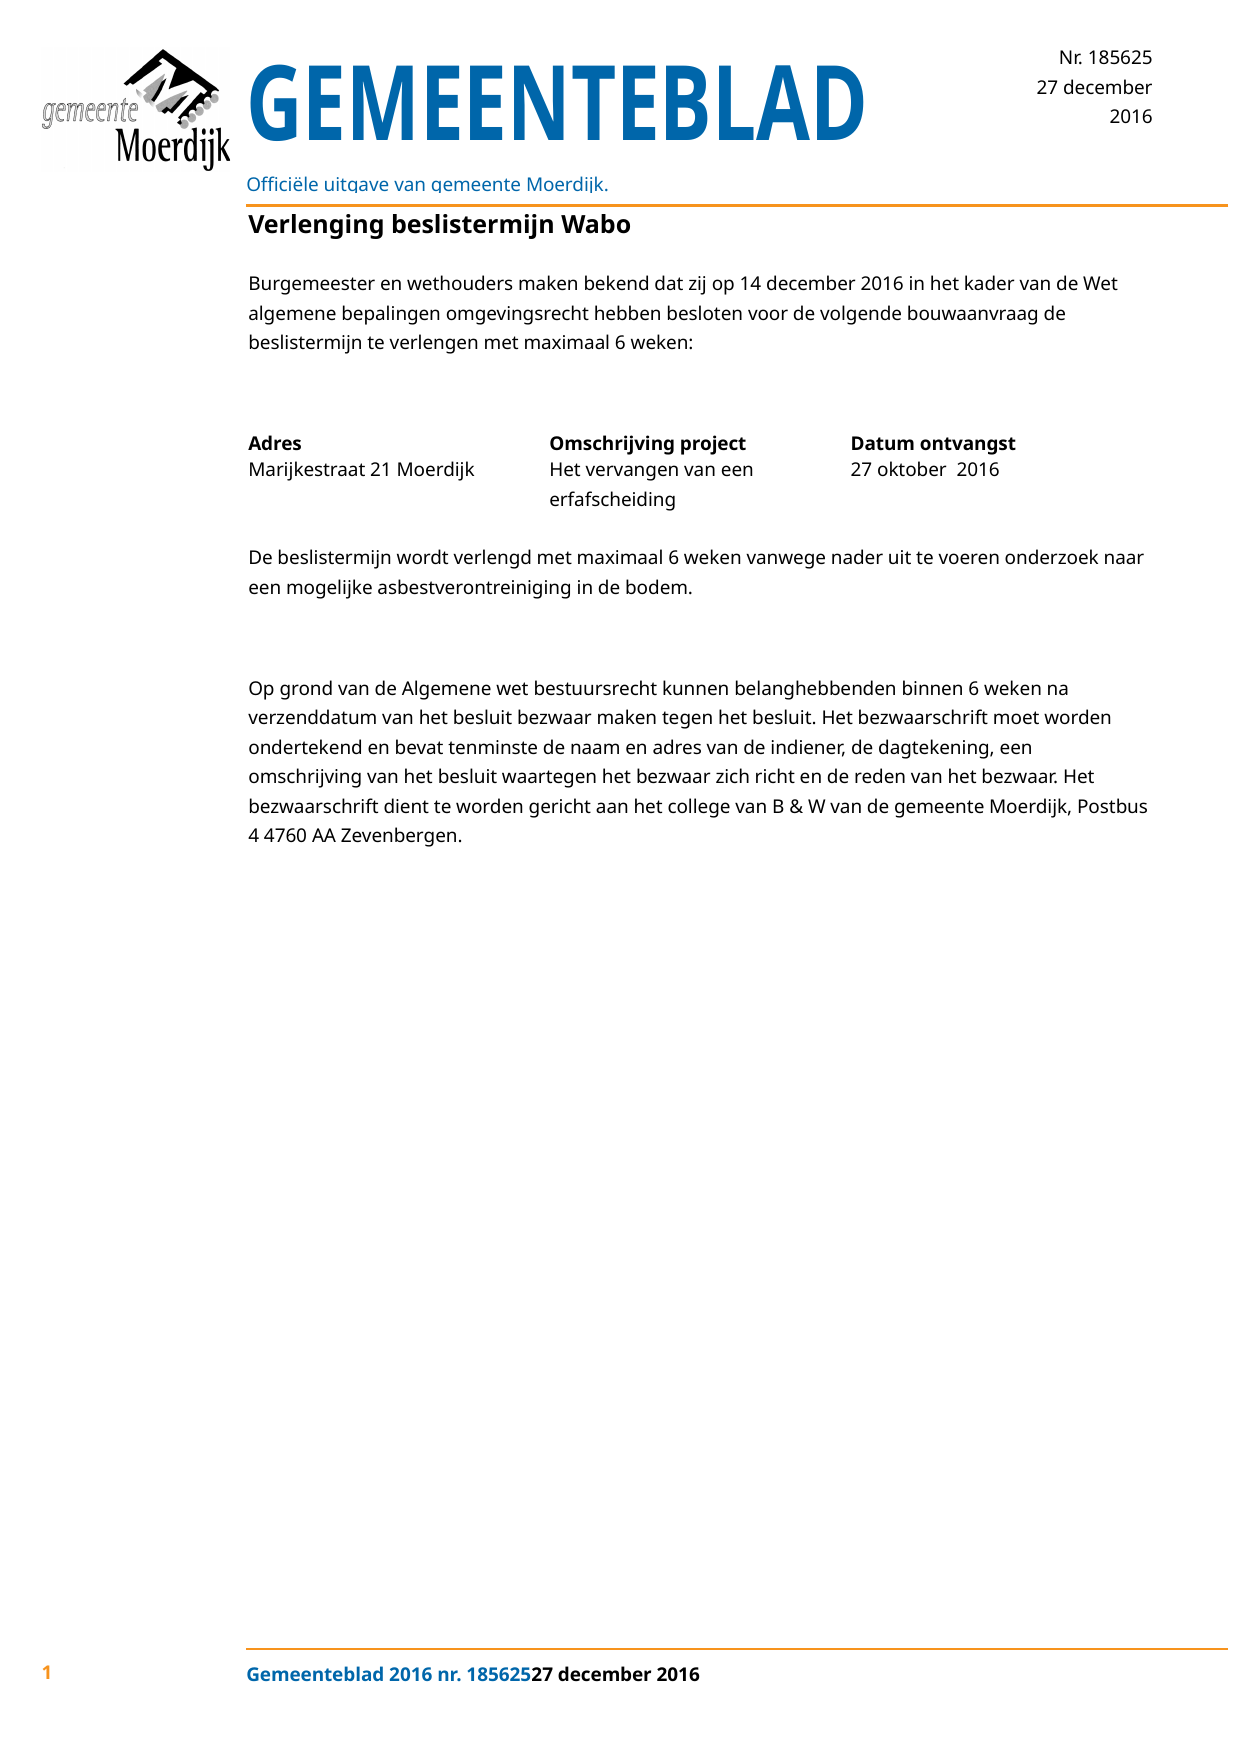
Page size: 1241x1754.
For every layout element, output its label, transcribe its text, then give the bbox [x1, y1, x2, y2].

table_header Adres [248, 430, 549, 456]
text Burgemeester en wethouders maken bekend dat zij op 14 december 2016 in het kader van de Wet algemene bepalingen omgevingsrecht hebben besloten voor de volgende bouwaanvraag de beslistermijn te verlengen met maximaal 6 weken: [248, 270, 1152, 355]
table_header Datum ontvangst [850, 430, 1152, 456]
table_cell 27 oktober 2016 [850, 456, 1152, 541]
picture [41, 47, 231, 172]
table_cell Het vervangen van een erfafscheiding [549, 456, 850, 541]
table_header Omschrijving project [549, 430, 850, 456]
text Op grond van de Algemene wet bestuursrecht kunnen belanghebbenden binnen 6 weken na verzenddatum van het besluit bezwaar maken tegen het besluit. Het bezwaarschrift moet worden ondertekend en bevat tenminste de naam en adres van de indiener, de dagtekening, een omschrijving van het besluit waartegen het bezwaar zich richt en de reden van het bezwaar. Het bezwaarschrift dient te worden gericht aan het college van B & W van de gemeente Moerdijk, Postbus 4 4760 AA Zevenbergen. [248, 675, 1152, 848]
text De beslistermijn wordt verlengd met maximaal 6 weken vanwege nader uit te voeren onderzoek naar een mogelijke asbestverontreiniging in de bodem. [248, 544, 1152, 599]
text Verlenging beslistermijn Wabo [248, 207, 1152, 241]
table_cell Marijkestraat 21 Moerdijk [248, 456, 549, 541]
